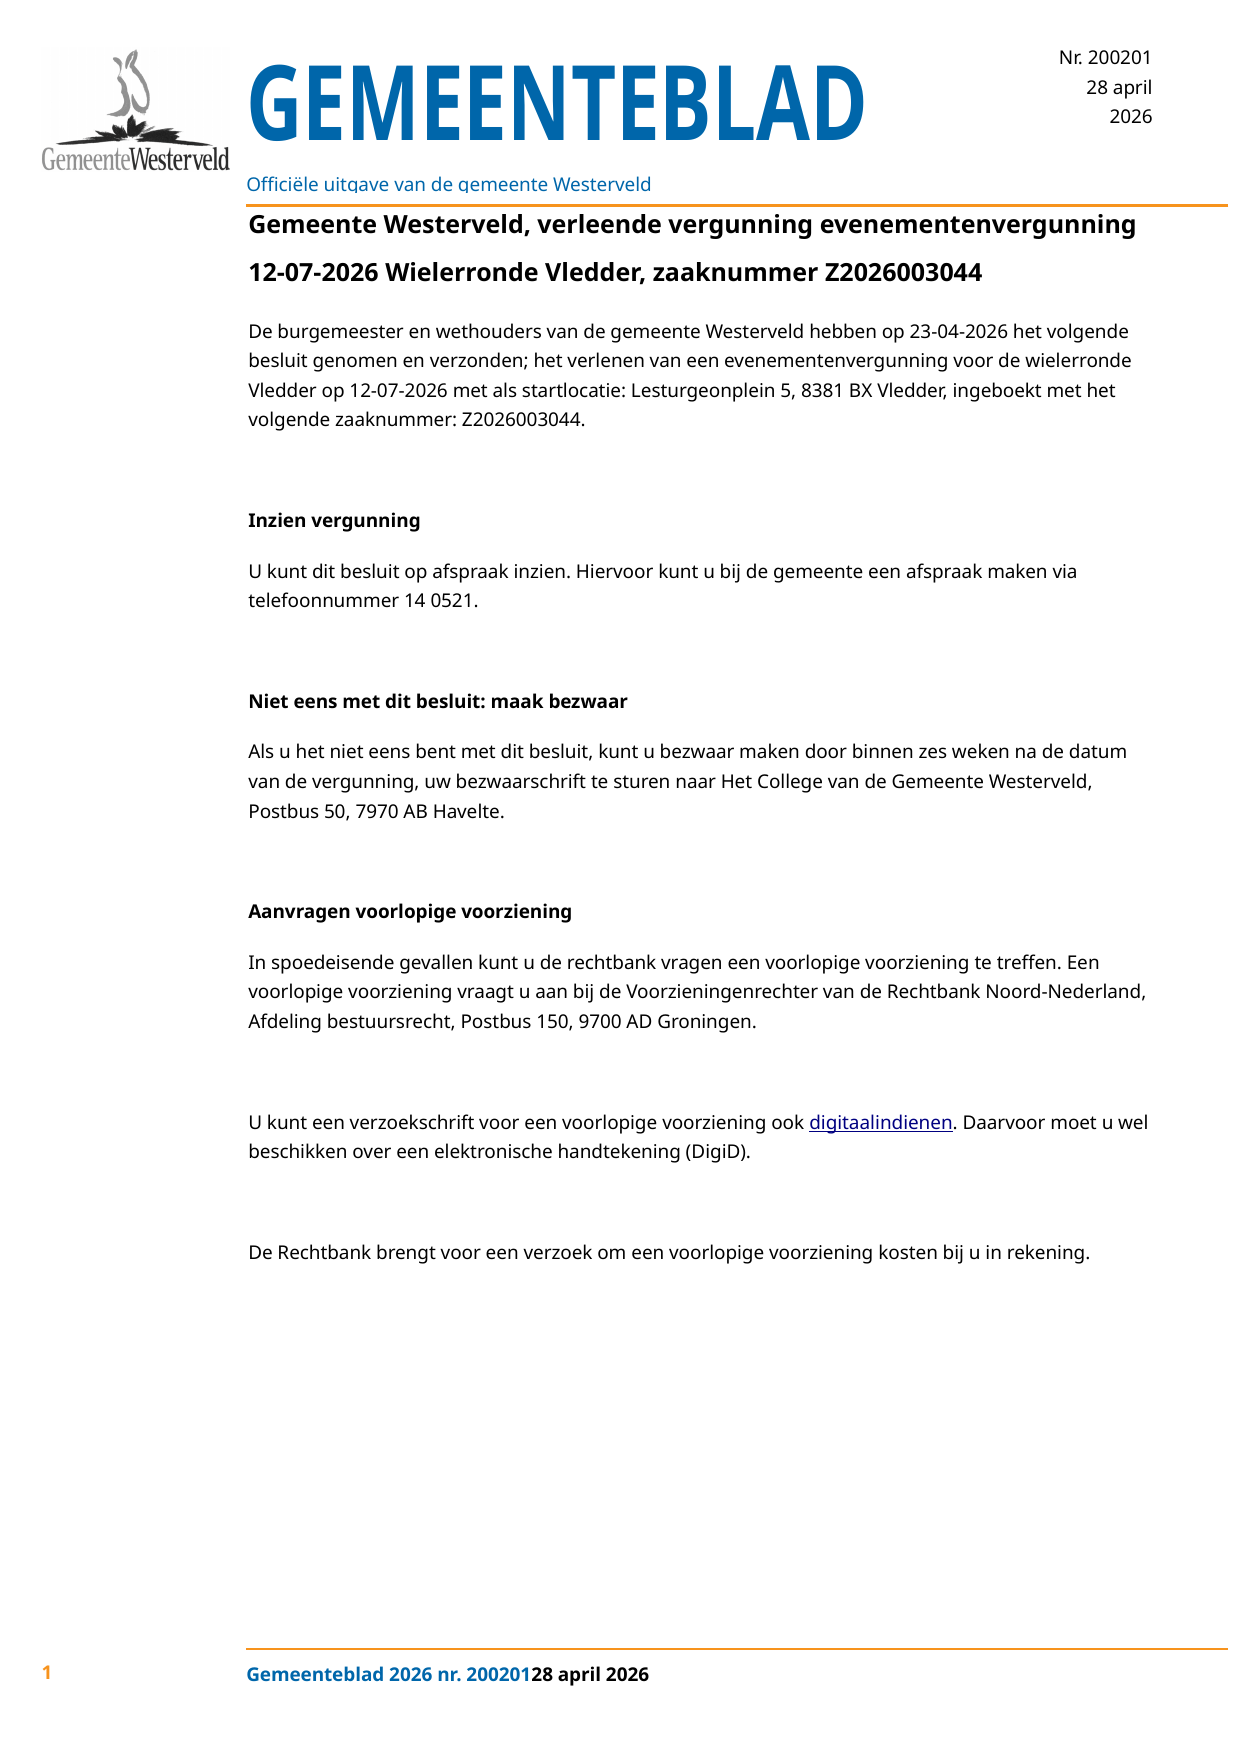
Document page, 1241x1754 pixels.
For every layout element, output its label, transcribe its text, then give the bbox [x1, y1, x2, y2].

text De Rechtbank brengt voor een verzoek om een voorlopige voorziening kosten bij u in rekening. [248, 1239, 1152, 1265]
text Niet eens met dit besluit: maak bezwaar [248, 688, 1152, 714]
text U kunt dit besluit op afspraak inzien. Hiervoor kunt u bij de gemeente een afspraak maken via telefoonnummer 14 0521. [248, 558, 1152, 613]
text Inzien vergunning [248, 507, 1152, 533]
text Gemeente Westerveld, verleende vergunning evenementenvergunning 12-07-2026 Wielerronde Vledder, zaaknummer Z2026003044 [248, 207, 1152, 288]
text U kunt een verzoekschrift voor een voorlopige voorziening ook digitaalindienen. Daarvoor moet u wel beschikken over een elektronische handtekening (DigiD). [248, 1109, 1152, 1164]
text De burgemeester en wethouders van de gemeente Westerveld hebben op 23-04-2026 het volgende besluit genomen en verzonden; het verlenen van een evenementenvergunning voor de wielerronde Vledder op 12-07-2026 met als startlocatie: Lesturgeonplein 5, 8381 BX Vledder, ingeboekt met het volgende zaaknummer: Z2026003044. [248, 318, 1152, 432]
text Aanvragen voorlopige voorziening [248, 899, 1152, 924]
picture [41, 47, 231, 172]
text Als u het niet eens bent met dit besluit, kunt u bezwaar maken door binnen zes weken na de datum van de vergunning, uw bezwaarschrift te sturen naar Het College van de Gemeente Westerveld, Postbus 50, 7970 AB Havelte. [248, 739, 1152, 824]
text In spoedeisende gevallen kunt u de rechtbank vragen een voorlopige voorziening te treffen. Een voorlopige voorziening vraagt u aan bij de Voorzieningenrechter van de Rechtbank Noord-Nederland, Afdeling bestuursrecht, Postbus 150, 9700 AD Groningen. [248, 949, 1152, 1034]
